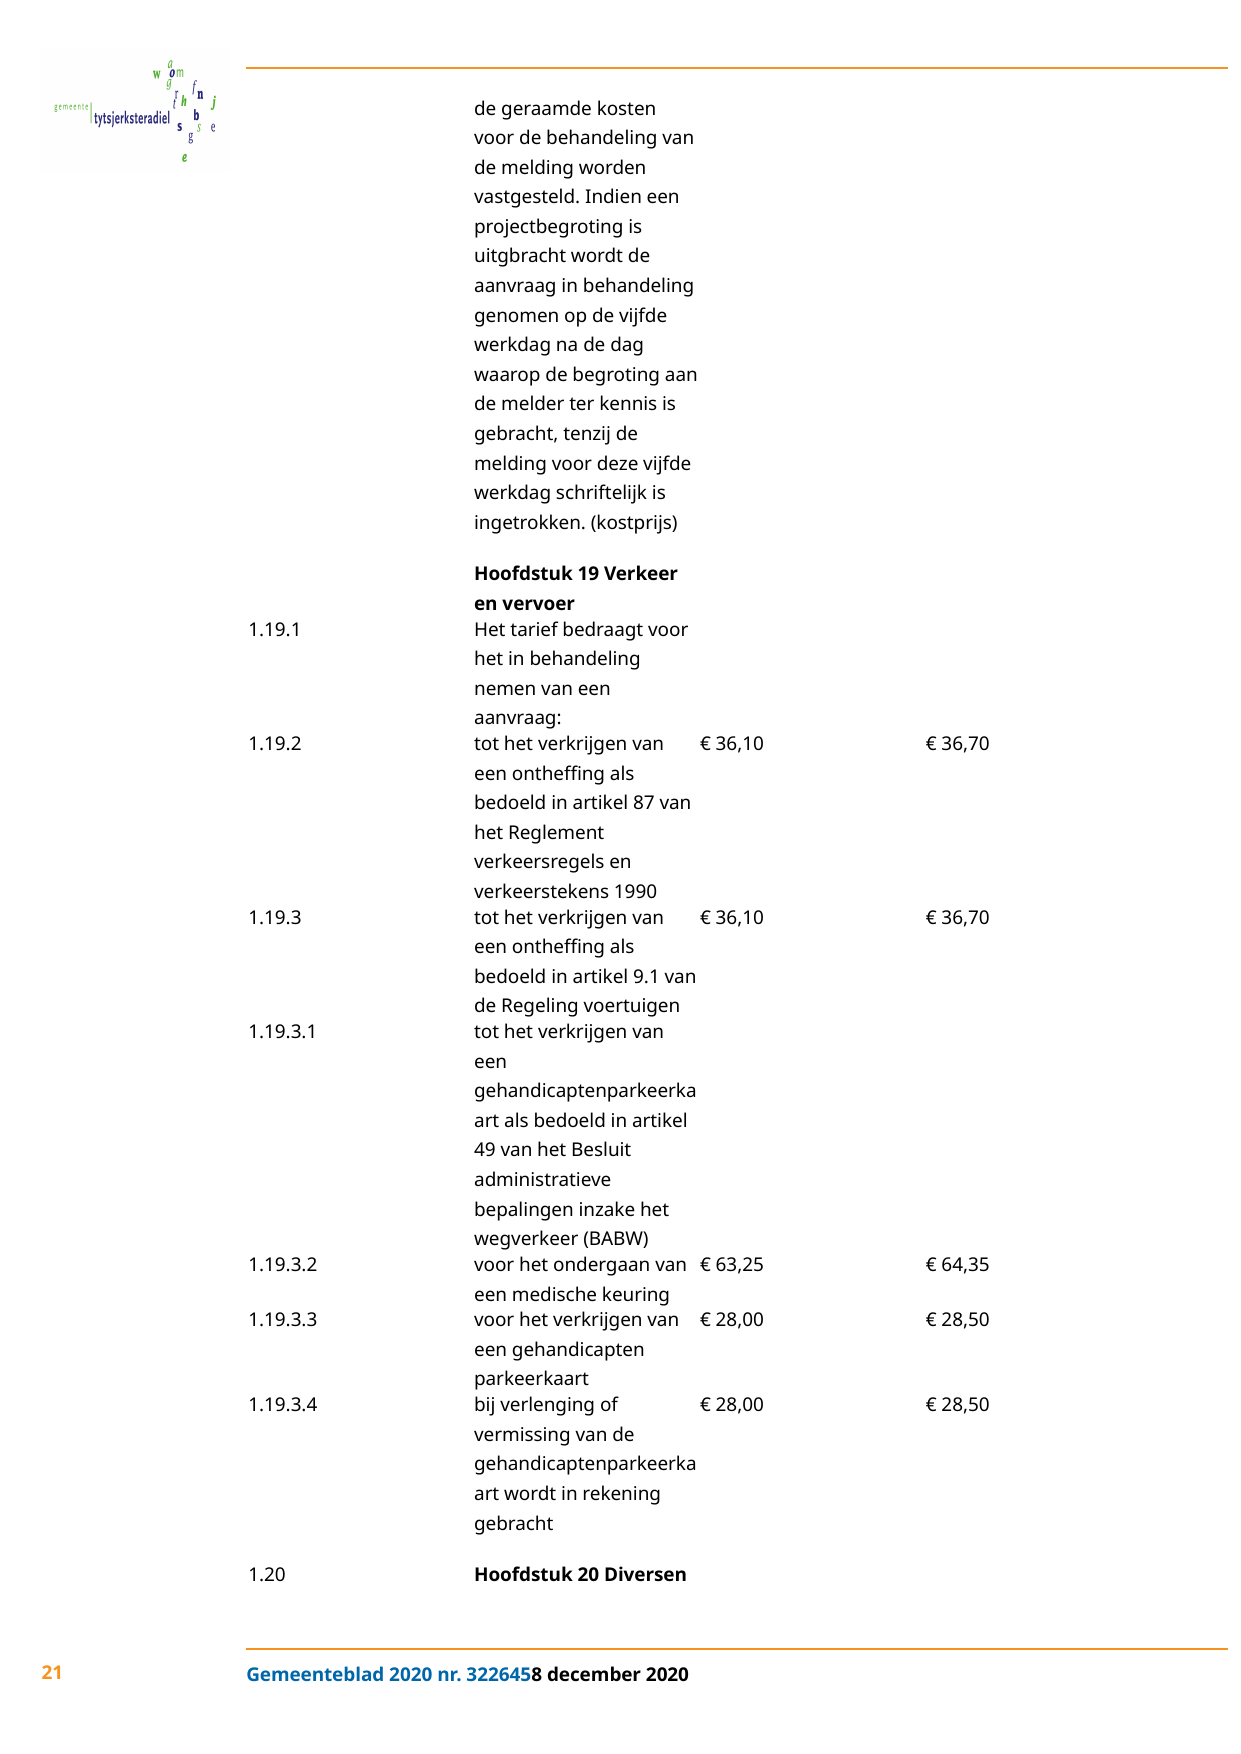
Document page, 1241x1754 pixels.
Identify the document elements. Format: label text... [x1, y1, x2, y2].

table_cell bij verlenging of vermissing van de gehandicaptenparkeerkaart wordt in rekening gebracht [474, 1391, 700, 1535]
table_cell € 28,50 [926, 1306, 1152, 1391]
table_cell tot het verkrijgen van een gehandicaptenparkeerkaart als bedoeld in artikel 49 van het Besluit administratieve bepalingen inzake het wegverkeer (BABW) [474, 1018, 700, 1251]
table_cell 1.19.3 [248, 904, 474, 1018]
table_cell [248, 95, 474, 535]
table_cell 1.19.3.4 [248, 1391, 474, 1535]
table_cell [700, 95, 926, 535]
table_cell € 63,25 [700, 1251, 926, 1306]
table_cell [474, 535, 700, 560]
table_cell 1.19.3.1 [248, 1018, 474, 1251]
table_cell 1.19.1 [248, 616, 474, 730]
table_cell € 36,10 [700, 904, 926, 1018]
table_cell [926, 1018, 1152, 1251]
table_cell € 36,70 [926, 904, 1152, 1018]
table_cell de geraamde kosten voor de behandeling van de melding worden vastgesteld. Indien een projectbegroting is uitgbracht wordt de aanvraag in behandeling genomen op de vijfde werkdag na de dag waarop de begroting aan de melder ter kennis is gebracht, tenzij de melding voor deze vijfde werkdag schriftelijk is ingetrokken. (kostprijs) [474, 95, 700, 535]
table_cell [926, 95, 1152, 535]
table_cell € 28,00 [700, 1391, 926, 1535]
table_cell [926, 616, 1152, 730]
table_cell tot het verkrijgen van een ontheffing als bedoeld in artikel 87 van het Reglement verkeersregels en verkeerstekens 1990 [474, 730, 700, 904]
table_cell [700, 1561, 926, 1587]
table_cell Het tarief bedraagt voor het in behandeling nemen van een aanvraag: [474, 616, 700, 730]
table_cell Hoofdstuk 20 Diversen [474, 1561, 700, 1587]
table_cell [474, 1535, 700, 1561]
table_cell [926, 535, 1152, 560]
table_cell voor het verkrijgen van een gehandicapten parkeerkaart [474, 1306, 700, 1391]
table_cell [248, 1535, 474, 1561]
table_cell tot het verkrijgen van een ontheffing als bedoeld in artikel 9.1 van de Regeling voertuigen [474, 904, 700, 1018]
table_cell 1.20 [248, 1561, 474, 1587]
table_cell € 64,35 [926, 1251, 1152, 1306]
table_cell € 28,00 [700, 1306, 926, 1391]
table_cell [700, 535, 926, 560]
table_cell [926, 1561, 1152, 1587]
table_cell [700, 616, 926, 730]
table_cell [700, 1018, 926, 1251]
picture [41, 47, 231, 172]
table_cell 1.19.3.2 [248, 1251, 474, 1306]
table_cell [926, 560, 1152, 616]
table_cell [700, 1535, 926, 1561]
table_cell [248, 560, 474, 616]
table_cell [700, 560, 926, 616]
table_cell € 36,70 [926, 730, 1152, 904]
table_cell € 36,10 [700, 730, 926, 904]
table_cell voor het ondergaan van een medische keuring [474, 1251, 700, 1306]
table_cell Hoofdstuk 19 Verkeer en vervoer [474, 560, 700, 616]
table_cell 1.19.2 [248, 730, 474, 904]
table_cell € 28,50 [926, 1391, 1152, 1535]
table_cell [926, 1535, 1152, 1561]
table_cell [248, 535, 474, 560]
table_cell 1.19.3.3 [248, 1306, 474, 1391]
